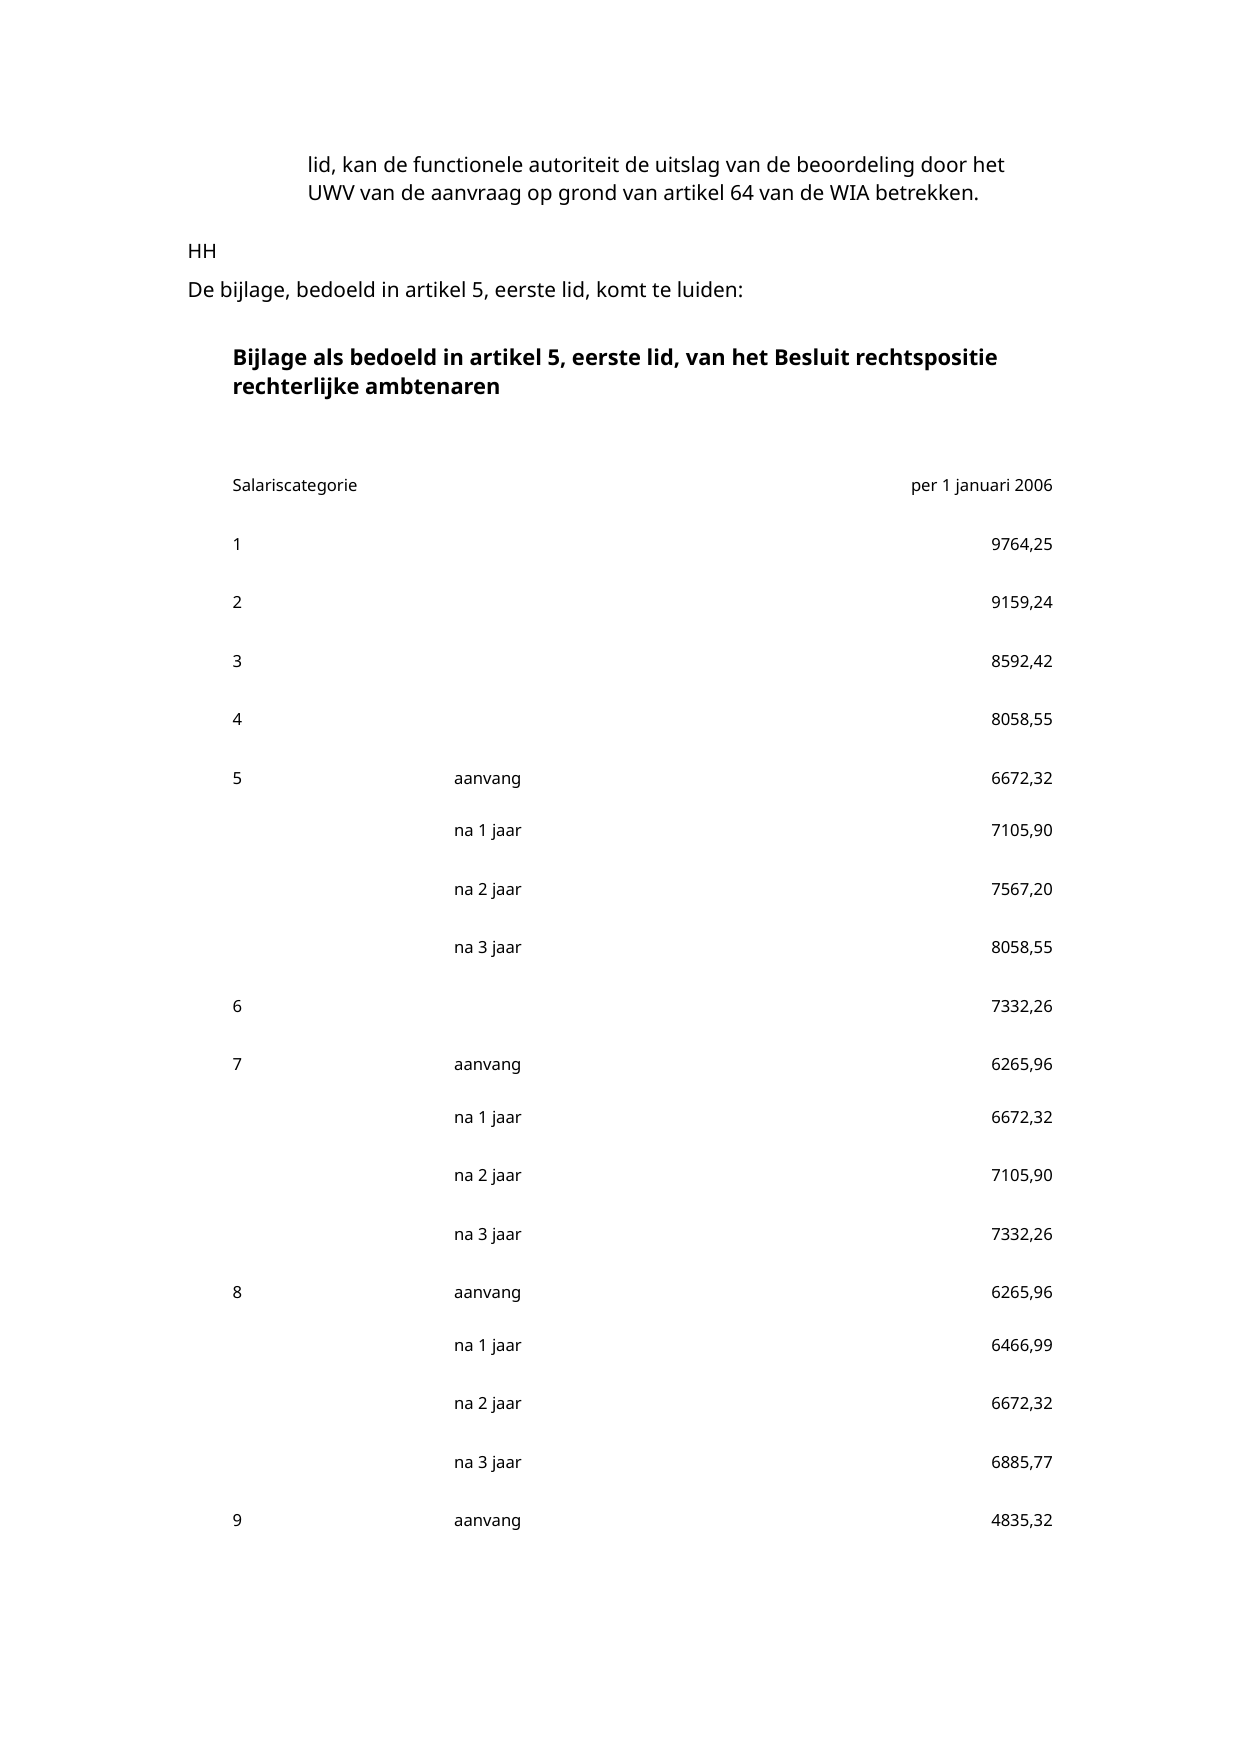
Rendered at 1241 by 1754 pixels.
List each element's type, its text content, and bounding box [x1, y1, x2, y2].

table_cell 6265,96 [774, 1053, 1053, 1105]
table_cell na 3 jaar [454, 1450, 774, 1509]
table_cell [233, 819, 454, 877]
table_cell 6672,32 [774, 1392, 1053, 1450]
table_cell [454, 649, 774, 708]
text HH [187, 237, 1053, 264]
table_cell 8 [233, 1281, 454, 1333]
table_header per 1 januari 2006 [774, 474, 1053, 532]
table_cell 7105,90 [774, 1164, 1053, 1222]
table_cell na 2 jaar [454, 1392, 774, 1450]
text De bijlage, bedoeld in artikel 5, eerste lid, komt te luiden: [187, 276, 1053, 304]
table_header [454, 474, 774, 532]
table_cell 6 [233, 994, 454, 1053]
list lid, kan de functionele autoriteit de uitslag van de beoordeling door het UWV van de aanvraag op grond van artikel 64 van de WIA betrekken. [232, 150, 1053, 207]
table_cell 6466,99 [774, 1334, 1053, 1392]
table_cell [233, 1105, 454, 1164]
table_cell aanvang [454, 766, 774, 819]
table_cell na 2 jaar [454, 878, 774, 936]
table_header Salariscategorie [233, 474, 454, 532]
table_cell na 2 jaar [454, 1164, 774, 1222]
table_cell [454, 708, 774, 766]
table_cell 1 [233, 533, 454, 591]
table_cell 7332,26 [774, 994, 1053, 1053]
table_cell 3 [233, 649, 454, 708]
table_cell [233, 936, 454, 994]
table_cell 8058,55 [774, 936, 1053, 994]
table_cell [454, 533, 774, 591]
table_cell 4835,32 [774, 1509, 1053, 1561]
table_cell 7332,26 [774, 1222, 1053, 1281]
table_cell 9159,24 [774, 591, 1053, 649]
table_cell 6265,96 [774, 1281, 1053, 1333]
table_cell [454, 994, 774, 1053]
table_cell [454, 591, 774, 649]
table_cell [233, 1450, 454, 1509]
table_cell 7 [233, 1053, 454, 1105]
table_cell 2 [233, 591, 454, 649]
table_cell [233, 1222, 454, 1281]
table_cell na 1 jaar [454, 1105, 774, 1164]
table_cell na 1 jaar [454, 819, 774, 877]
table_cell na 1 jaar [454, 1334, 774, 1392]
table_cell 8592,42 [774, 649, 1053, 708]
table_cell [233, 1392, 454, 1450]
table_cell 9 [233, 1509, 454, 1561]
table_cell 5 [233, 766, 454, 819]
table_cell aanvang [454, 1053, 774, 1105]
table_cell [233, 1334, 454, 1392]
table_cell 4 [233, 708, 454, 766]
table_cell [233, 878, 454, 936]
table_cell [233, 1164, 454, 1222]
table_cell na 3 jaar [454, 1222, 774, 1281]
table_cell 7567,20 [774, 878, 1053, 936]
table_cell aanvang [454, 1509, 774, 1561]
table_cell 7105,90 [774, 819, 1053, 877]
table_cell 8058,55 [774, 708, 1053, 766]
table_cell na 3 jaar [454, 936, 774, 994]
table_cell 6885,77 [774, 1450, 1053, 1509]
subtitle Bijlage als bedoeld in artikel 5, eerste lid, van het Besluit rechtspositie rechterlijke ambtenaren [232, 342, 1053, 401]
table_cell 6672,32 [774, 766, 1053, 819]
table_cell 6672,32 [774, 1105, 1053, 1164]
table_cell aanvang [454, 1281, 774, 1333]
table_cell 9764,25 [774, 533, 1053, 591]
